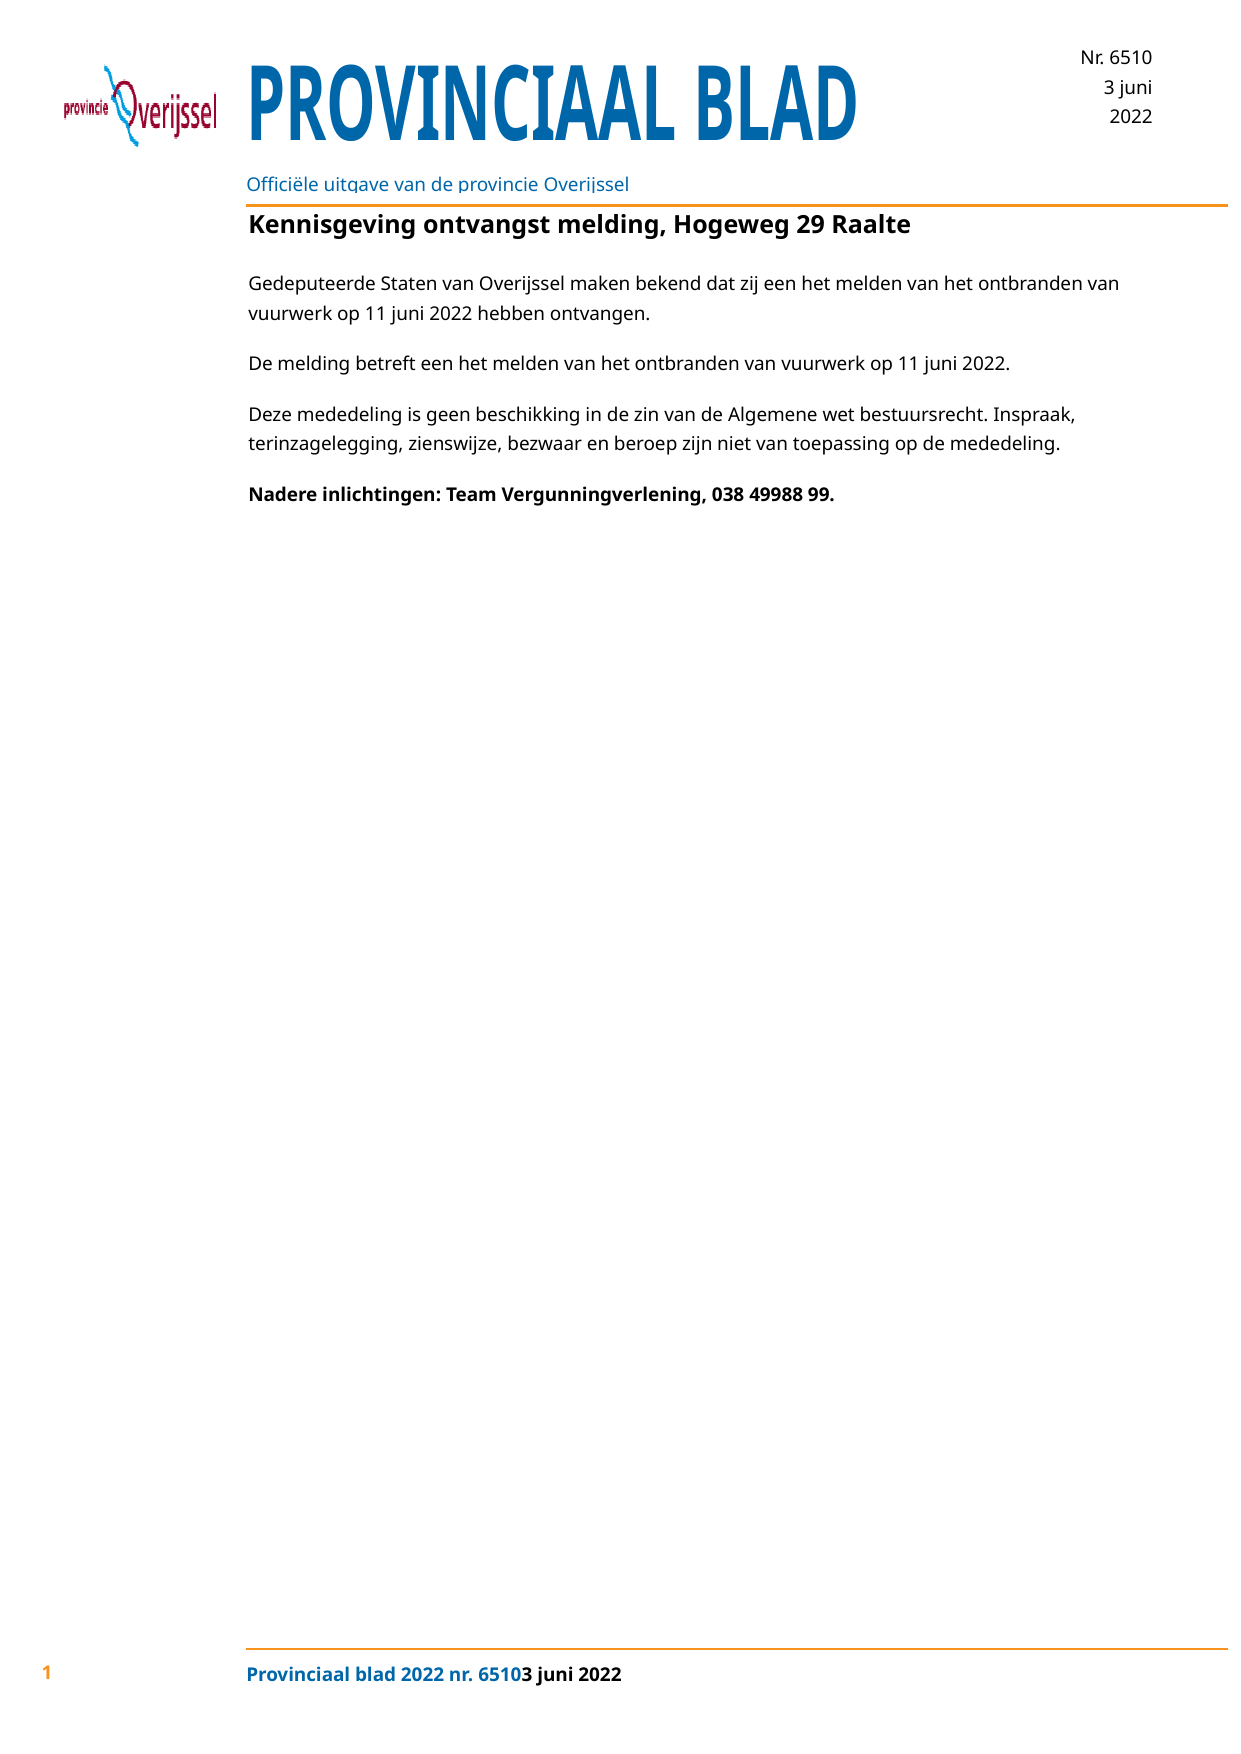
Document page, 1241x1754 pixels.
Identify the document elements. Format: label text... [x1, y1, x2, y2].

text Nadere inlichtingen: Team Vergunningverlening, 038 49988 99. [248, 481, 1152, 506]
text Gedeputeerde Staten van Overijssel maken bekend dat zij een het melden van het ontbranden van vuurwerk op 11 juni 2022 hebben ontvangen. [248, 270, 1152, 326]
text Deze mededeling is geen beschikking in de zin van de Algemene wet bestuursrecht. Inspraak, terinzagelegging, zienswijze, bezwaar en beroep zijn niet van toepassing op de mededeling. [248, 401, 1152, 456]
text Kennisgeving ontvangst melding, Hogeweg 29 Raalte [248, 207, 1152, 241]
picture [41, 47, 231, 172]
text De melding betreft een het melden van het ontbranden van vuurwerk op 11 juni 2022. [248, 350, 1152, 376]
